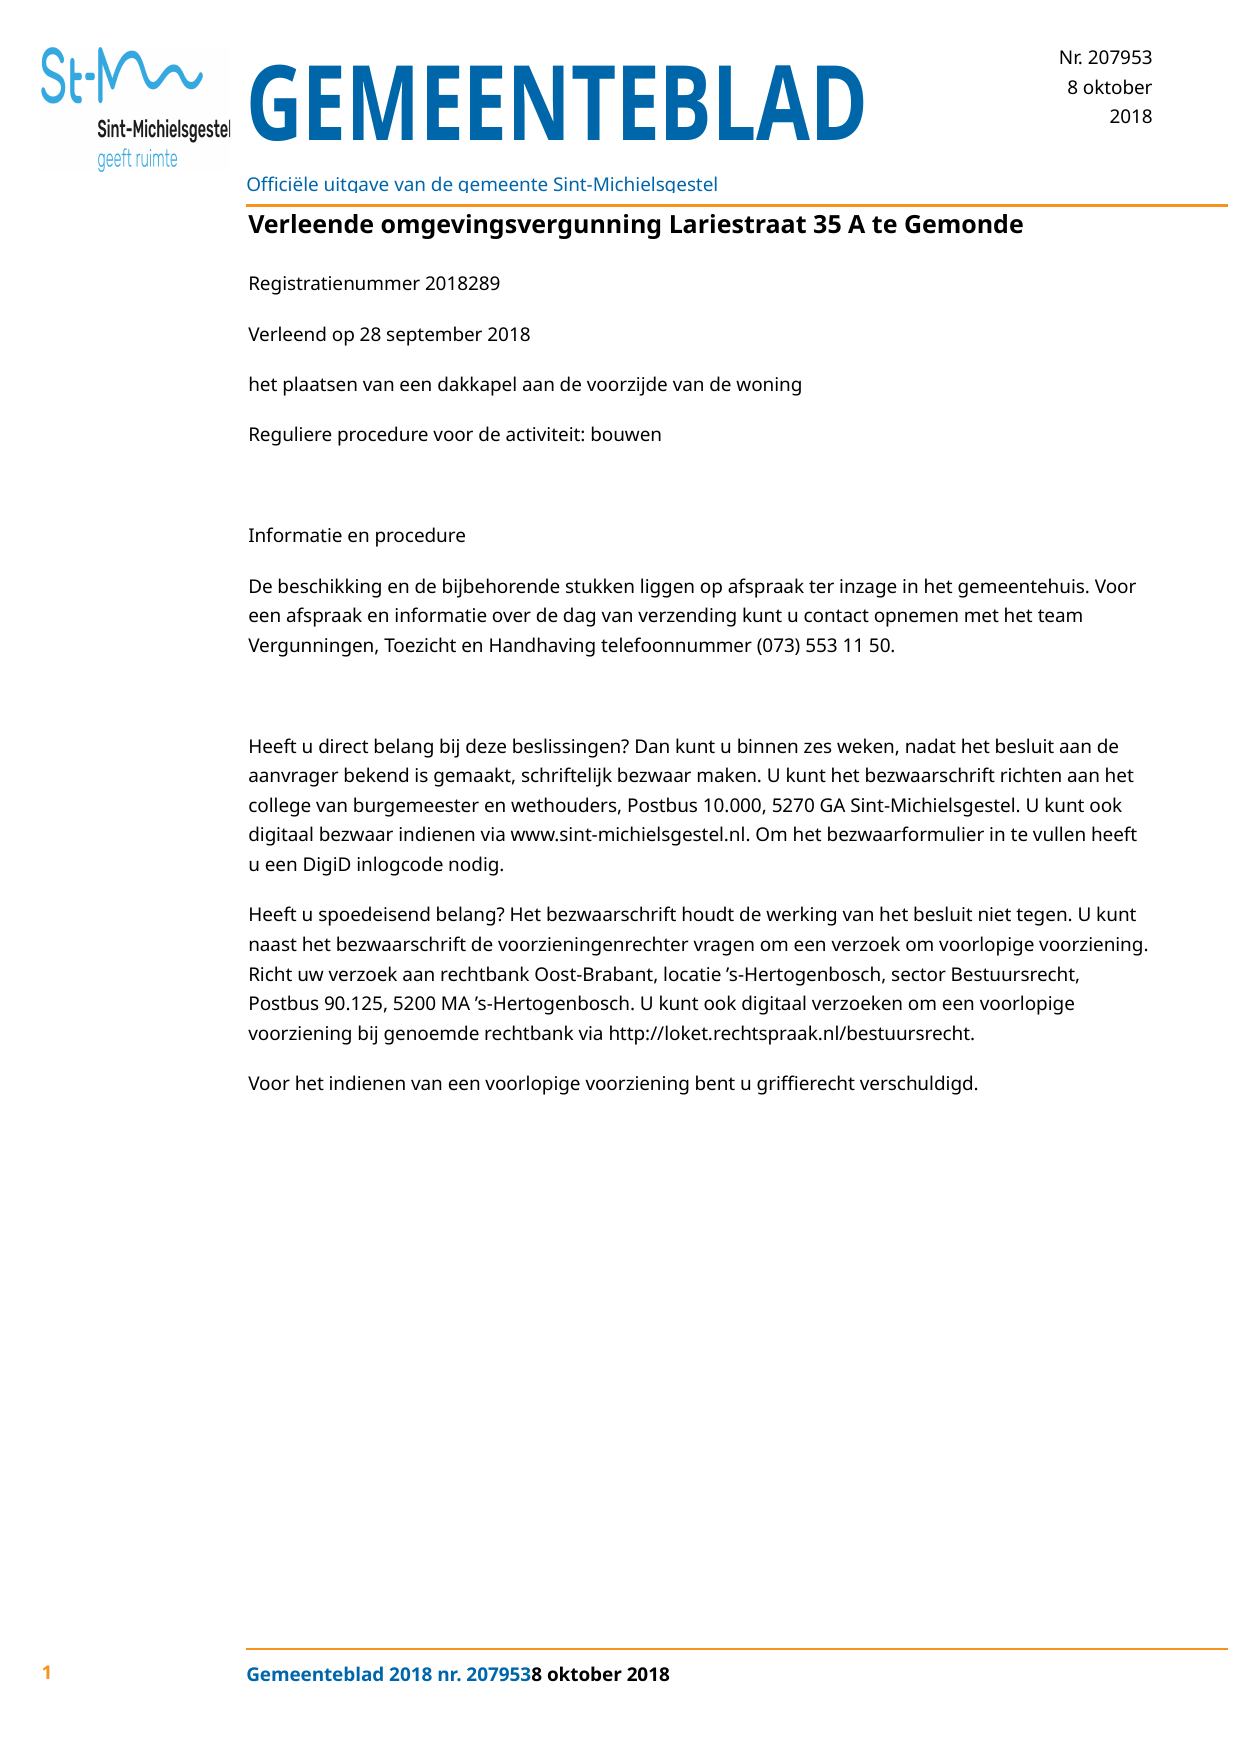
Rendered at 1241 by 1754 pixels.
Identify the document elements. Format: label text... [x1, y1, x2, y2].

picture [41, 47, 231, 172]
text Heeft u spoedeisend belang? Het bezwaarschrift houdt de werking van het besluit niet tegen. U kunt naast het bezwaarschrift de voorzieningenrechter vragen om een verzoek om voorlopige voorziening. Richt uw verzoek aan rechtbank Oost-Brabant, locatie ’s-Hertogenbosch, sector Bestuursrecht, Postbus 90.125, 5200 MA ’s-Hertogenbosch. U kunt ook digitaal verzoeken om een voorlopige voorziening bij genoemde rechtbank via http://loket.rechtspraak.nl/bestuursrecht. [248, 902, 1152, 1046]
text De beschikking en de bijbehorende stukken liggen op afspraak ter inzage in het gemeentehuis. Voor een afspraak en informatie over de dag van verzending kunt u contact opnemen met het team Vergunningen, Toezicht en Handhaving telefoonnummer (073) 553 11 50. [248, 573, 1152, 658]
text Verleende omgevingsvergunning Lariestraat 35 A te Gemonde [248, 207, 1152, 241]
text Reguliere procedure voor de activiteit: bouwen [248, 422, 1152, 447]
text het plaatsen van een dakkapel aan de voorzijde van de woning [248, 371, 1152, 397]
text Registratienummer 2018289 [248, 270, 1152, 296]
text Voor het indienen van een voorlopige voorziening bent u griffierecht verschuldigd. [248, 1070, 1152, 1096]
text Verleend op 28 september 2018 [248, 321, 1152, 346]
text Informatie en procedure [248, 522, 1152, 548]
text Heeft u direct belang bij deze beslissingen? Dan kunt u binnen zes weken, nadat het besluit aan de aanvrager bekend is gemaakt, schriftelijk bezwaar maken. U kunt het bezwaarschrift richten aan het college van burgemeester en wethouders, Postbus 10.000, 5270 GA Sint-Michielsgestel. U kunt ook digitaal bezwaar indienen via www.sint-michielsgestel.nl. Om het bezwaarformulier in te vullen heeft u een DigiD inlogcode nodig. [248, 733, 1152, 877]
